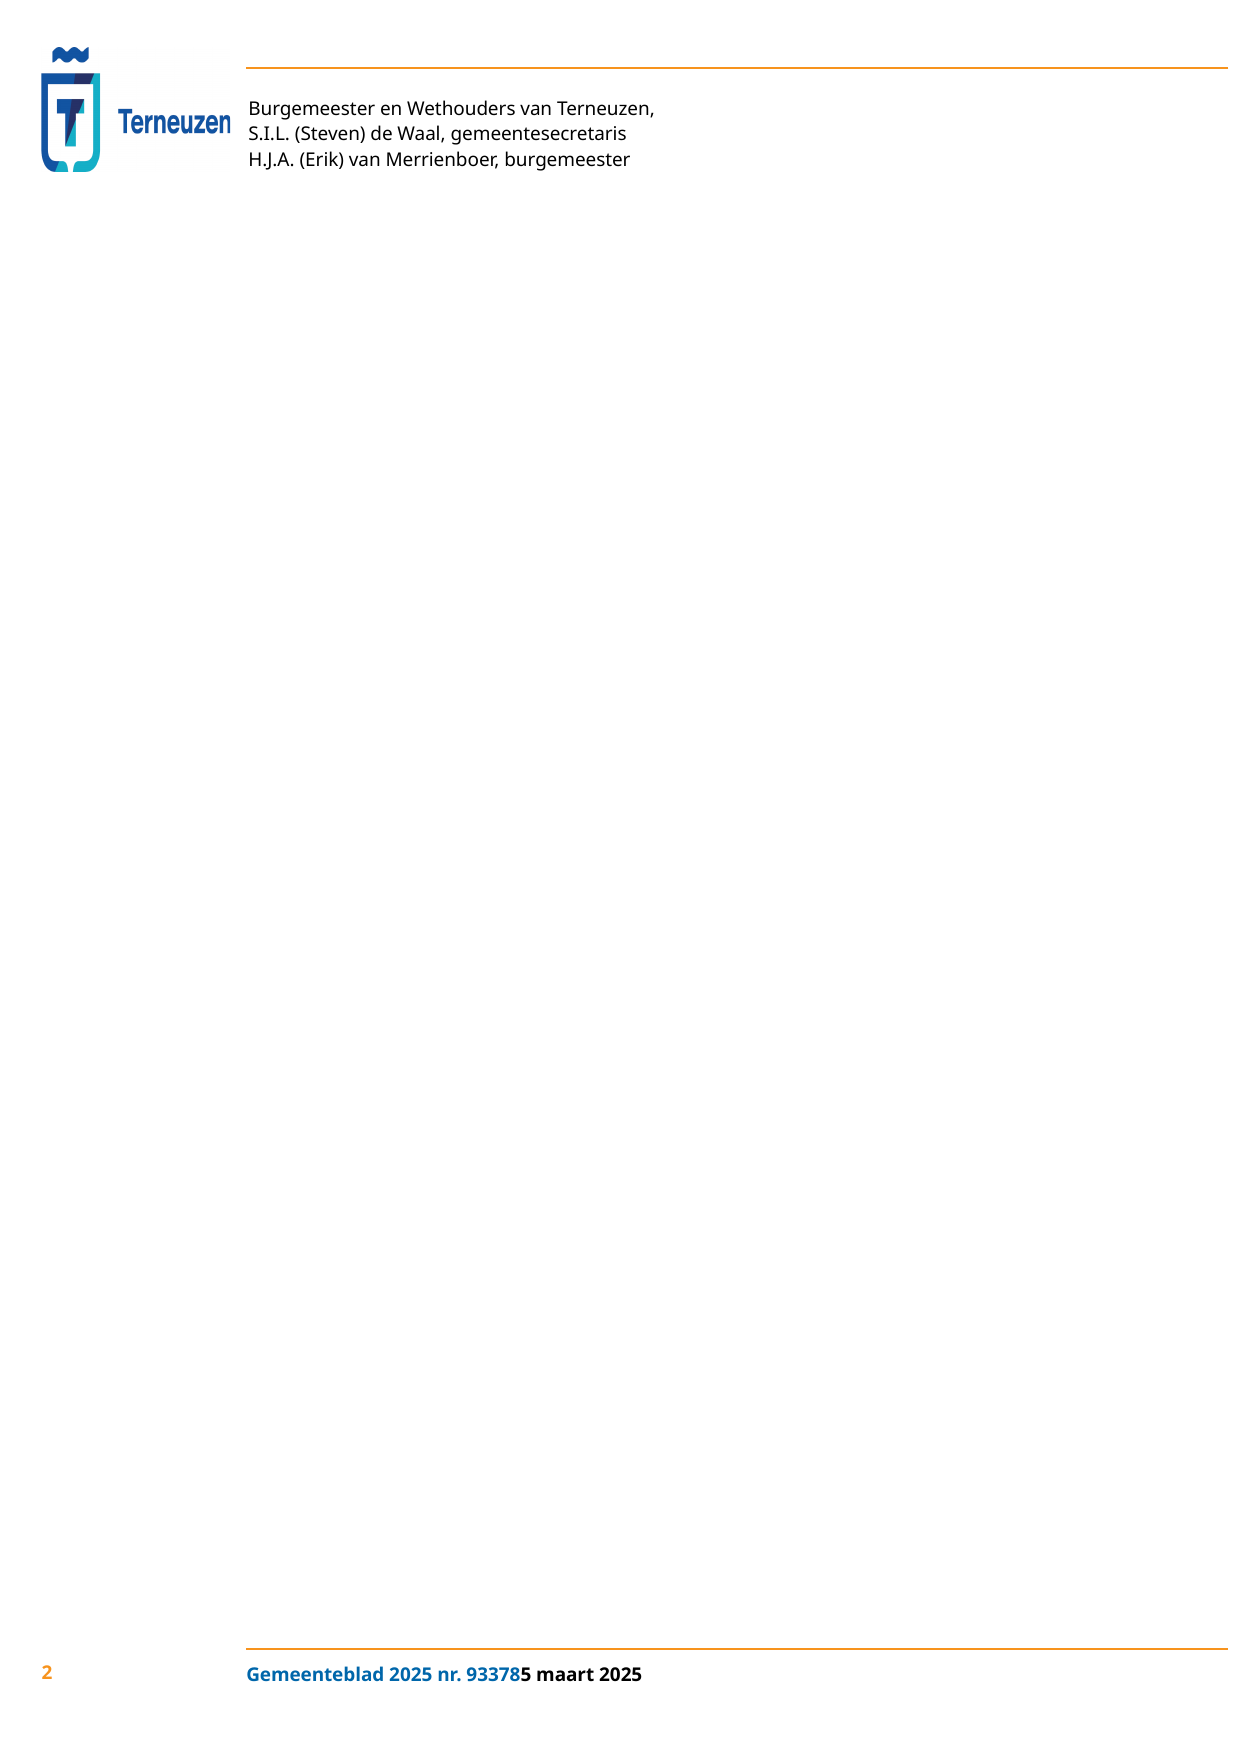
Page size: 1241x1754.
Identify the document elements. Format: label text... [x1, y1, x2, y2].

table_cell H.J.A. (Erik) van Merrienboer, burgemeester [248, 146, 1152, 172]
table_cell [714, 121, 1152, 146]
picture [41, 47, 231, 172]
table_cell S.I.L. (Steven) de Waal, gemeentesecretaris [248, 121, 714, 146]
table_cell [248, 172, 714, 198]
table_cell [714, 172, 1152, 198]
table_header Burgemeester en Wethouders van Terneuzen, [248, 95, 1152, 121]
